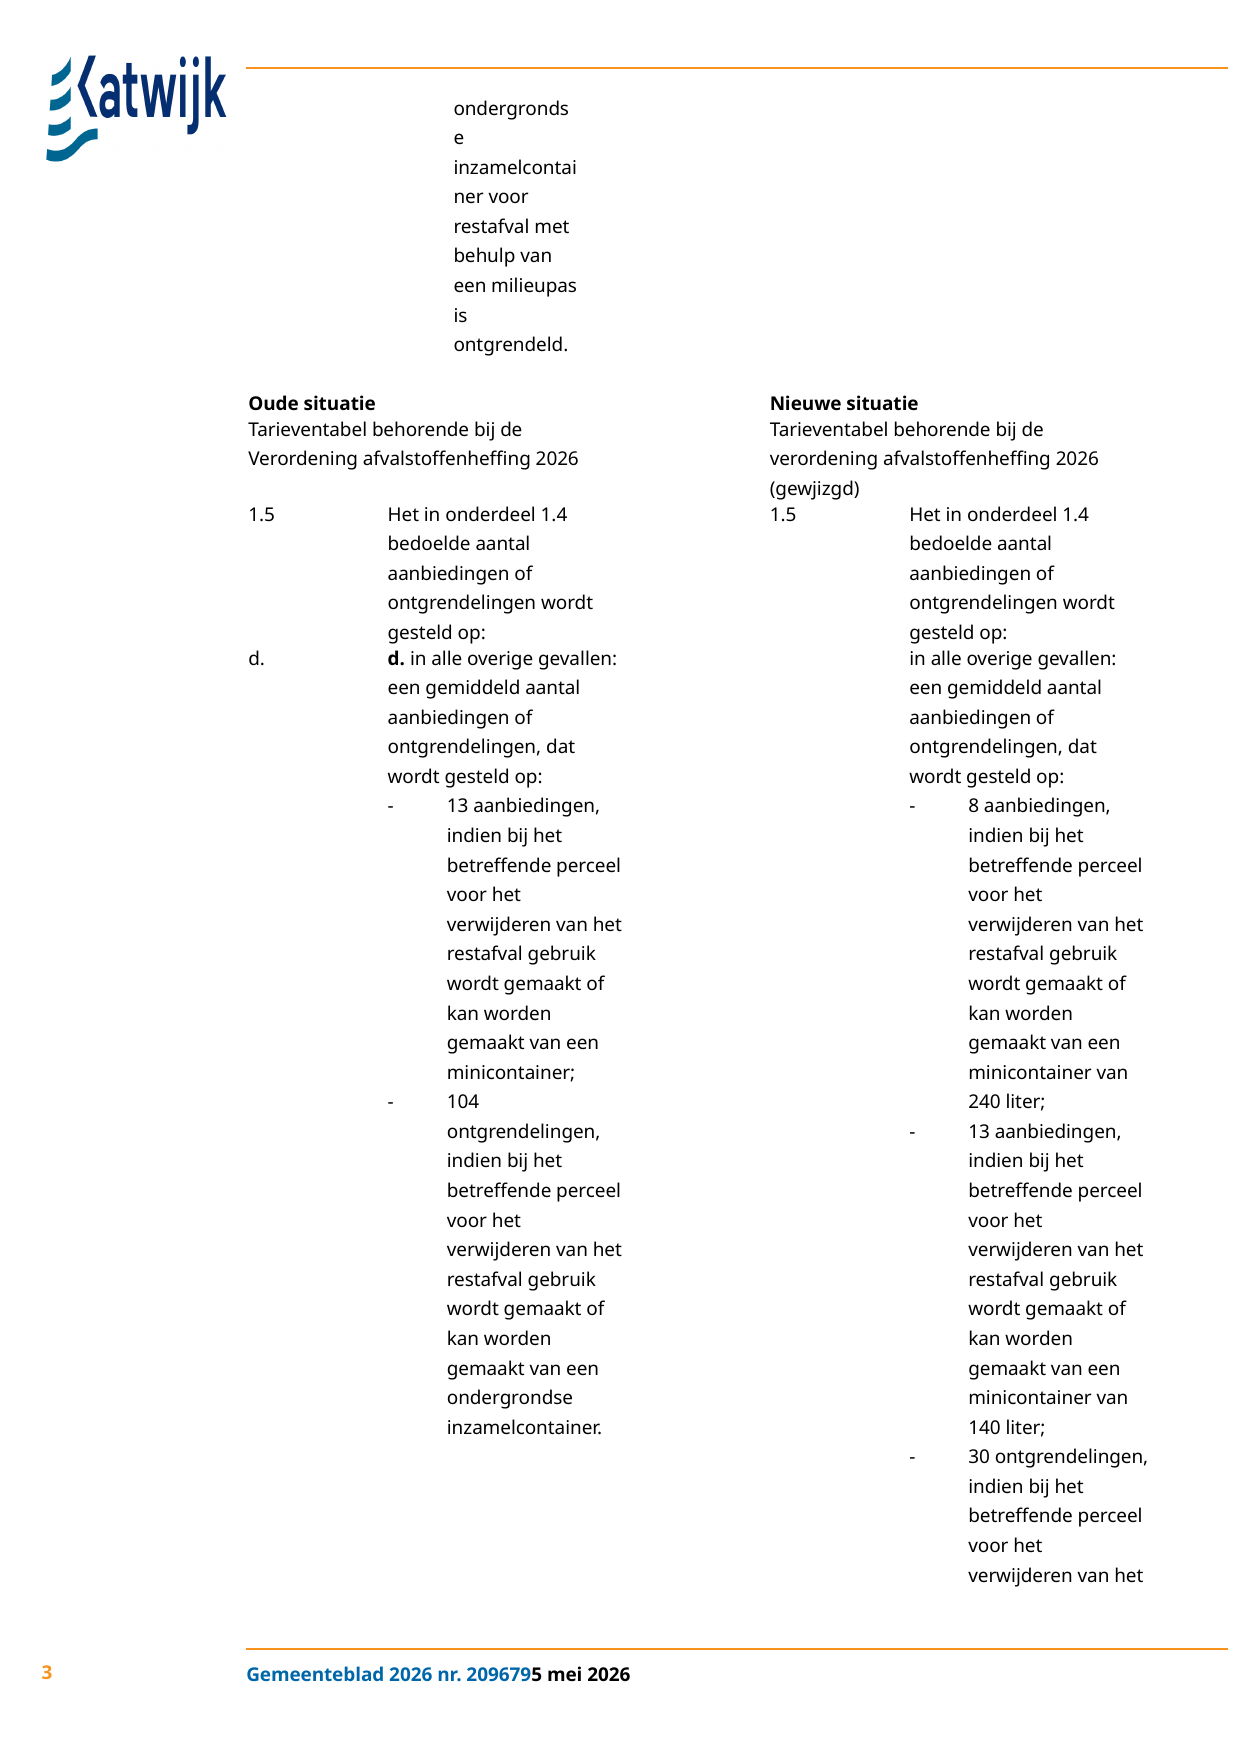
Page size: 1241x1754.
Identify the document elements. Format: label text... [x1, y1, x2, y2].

table_cell [872, 95, 1152, 357]
table_cell 1.5 [770, 501, 909, 645]
table_cell [770, 645, 909, 1588]
table_header Nieuwe situatie [770, 390, 1152, 416]
table_cell 1.5 [248, 501, 387, 645]
table_cell Het in onderdeel 1.4 bedoelde aantal aanbiedingen of ontgrendelingen wordt gesteld op: [388, 501, 630, 645]
table_cell [630, 501, 769, 645]
table_cell [725, 95, 872, 357]
table_cell Tarieventabel behorende bij de verordening afvalstoffenheffing 2026 (gewjizgd) [770, 416, 1152, 501]
table_cell [630, 645, 769, 1588]
table_cell Tarieventabel behorende bij de Verordening afvalstoffenheffing 2026 [248, 416, 630, 501]
table_cell [579, 95, 725, 357]
table_header Oude situatie [248, 390, 630, 416]
picture [41, 47, 231, 172]
table_cell in alle overige gevallen: een gemiddeld aantal aanbiedingen of ontgrendelingen, dat wordt gesteld op: 8 aanbiedingen, indien bij het betreffende perceel voor het verwijderen van het restafval gebruik wordt gemaakt of kan worden gemaakt van een minicontainer van 240 liter; 13 aanbiedingen, indien bij het betreffende perceel voor het verwijderen van het restafval gebruik wordt gemaakt of kan worden gemaakt van een minicontainer van 140 liter; 30 ontgrendelingen, indien bij het betreffende perceel voor het verwijderen van het [909, 645, 1152, 1588]
table_cell Het in onderdeel 1.4 bedoelde aantal aanbiedingen of ontgrendelingen wordt gesteld op: [909, 501, 1152, 645]
table_header [630, 390, 769, 416]
table_cell d. [248, 645, 387, 1588]
table_cell ondergrondse inzamelcontainer voor restafval met behulp van een milieupas is ontgrendeld. [394, 95, 579, 357]
table_cell [248, 95, 394, 357]
table_cell d. in alle overige gevallen: een gemiddeld aantal aanbiedingen of ontgrendelingen, dat wordt gesteld op: 13 aanbiedingen, indien bij het betreffende perceel voor het verwijderen van het restafval gebruik wordt gemaakt of kan worden gemaakt van een minicontainer; 104 ontgrendelingen, indien bij het betreffende perceel voor het verwijderen van het restafval gebruik wordt gemaakt of kan worden gemaakt van een ondergrondse inzamelcontainer. [388, 645, 630, 1588]
table_cell [630, 416, 769, 501]
